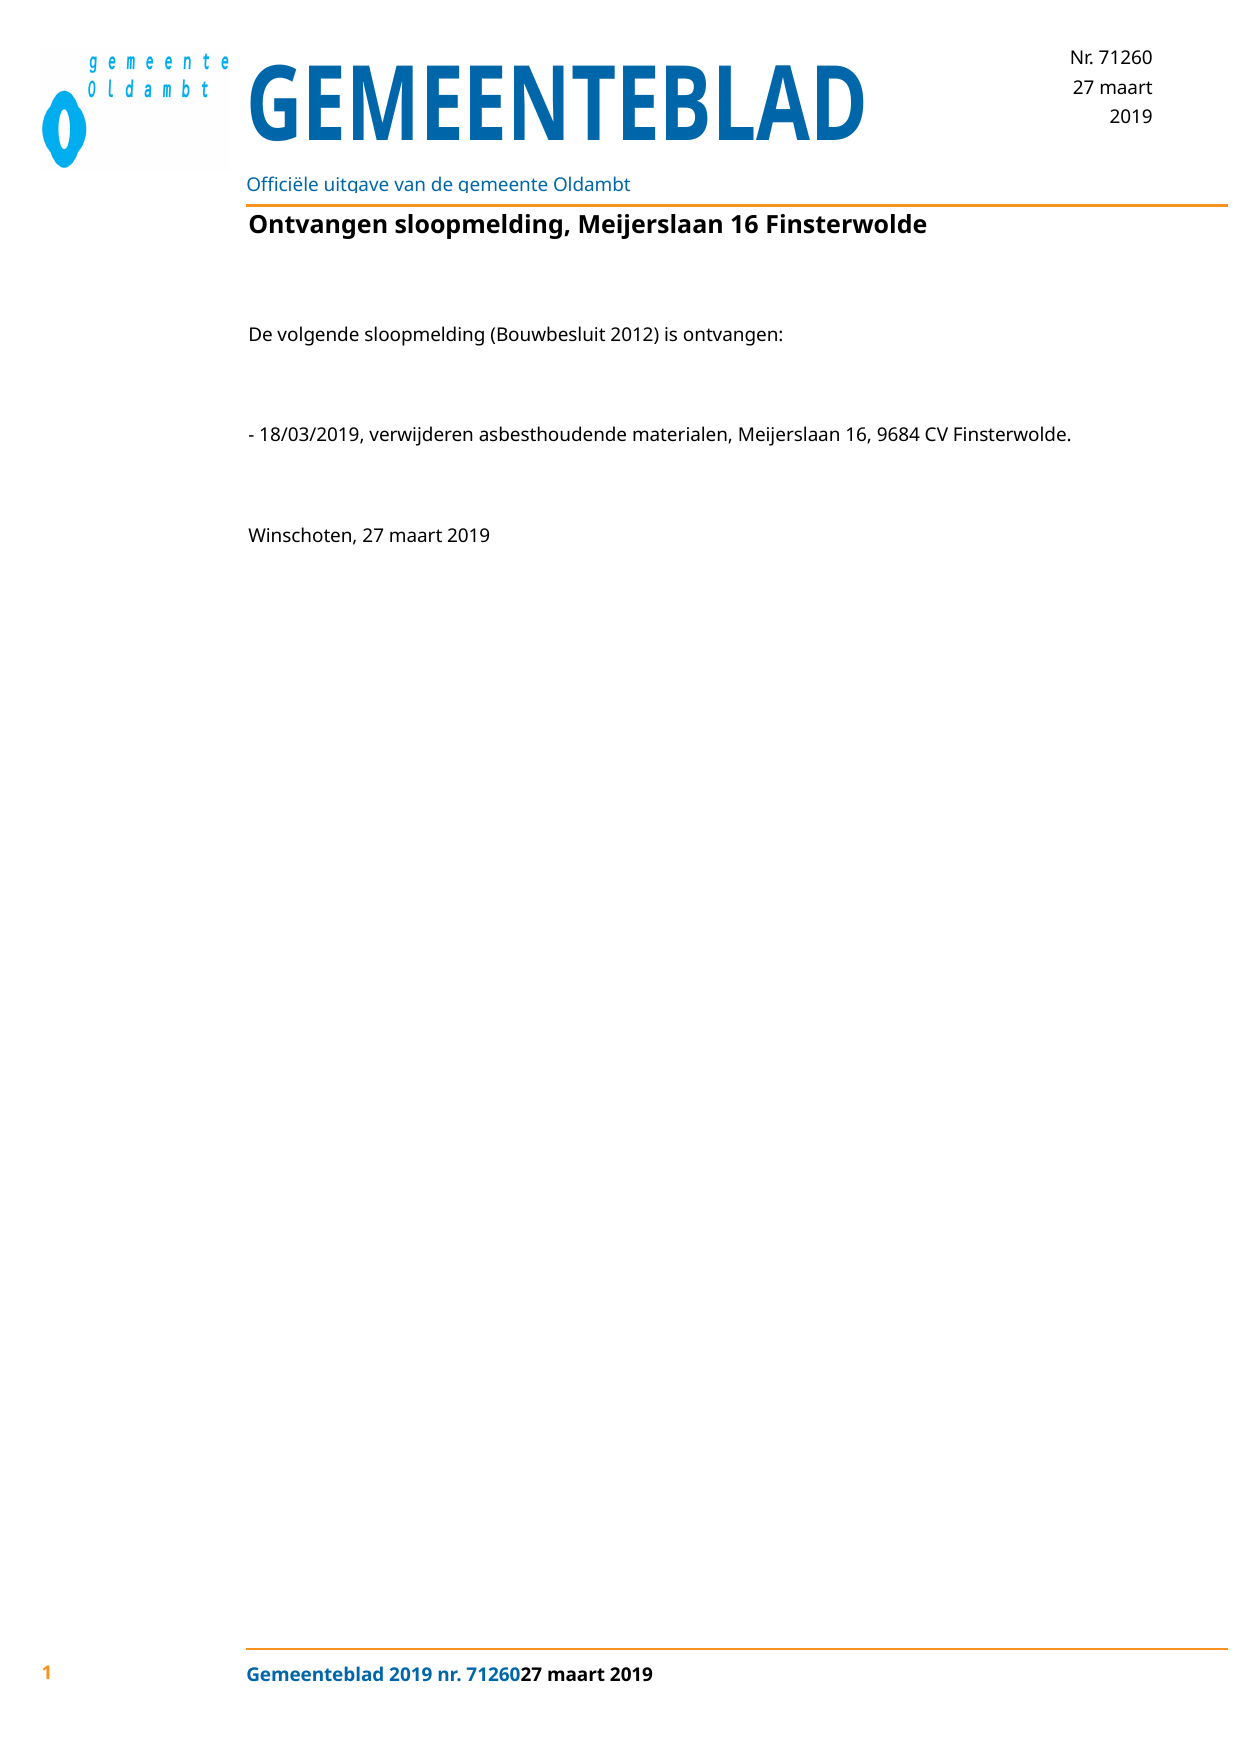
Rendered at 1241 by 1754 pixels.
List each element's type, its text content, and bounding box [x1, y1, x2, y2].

text Ontvangen sloopmelding, Meijerslaan 16 Finsterwolde [248, 207, 1152, 241]
text De volgende sloopmelding (Bouwbesluit 2012) is ontvangen: [248, 321, 1152, 346]
text - 18/03/2019, verwijderen asbesthoudende materialen, Meijerslaan 16, 9684 CV Finsterwolde. [248, 422, 1152, 447]
picture [41, 47, 231, 172]
text Winschoten, 27 maart 2019 [248, 522, 1152, 548]
